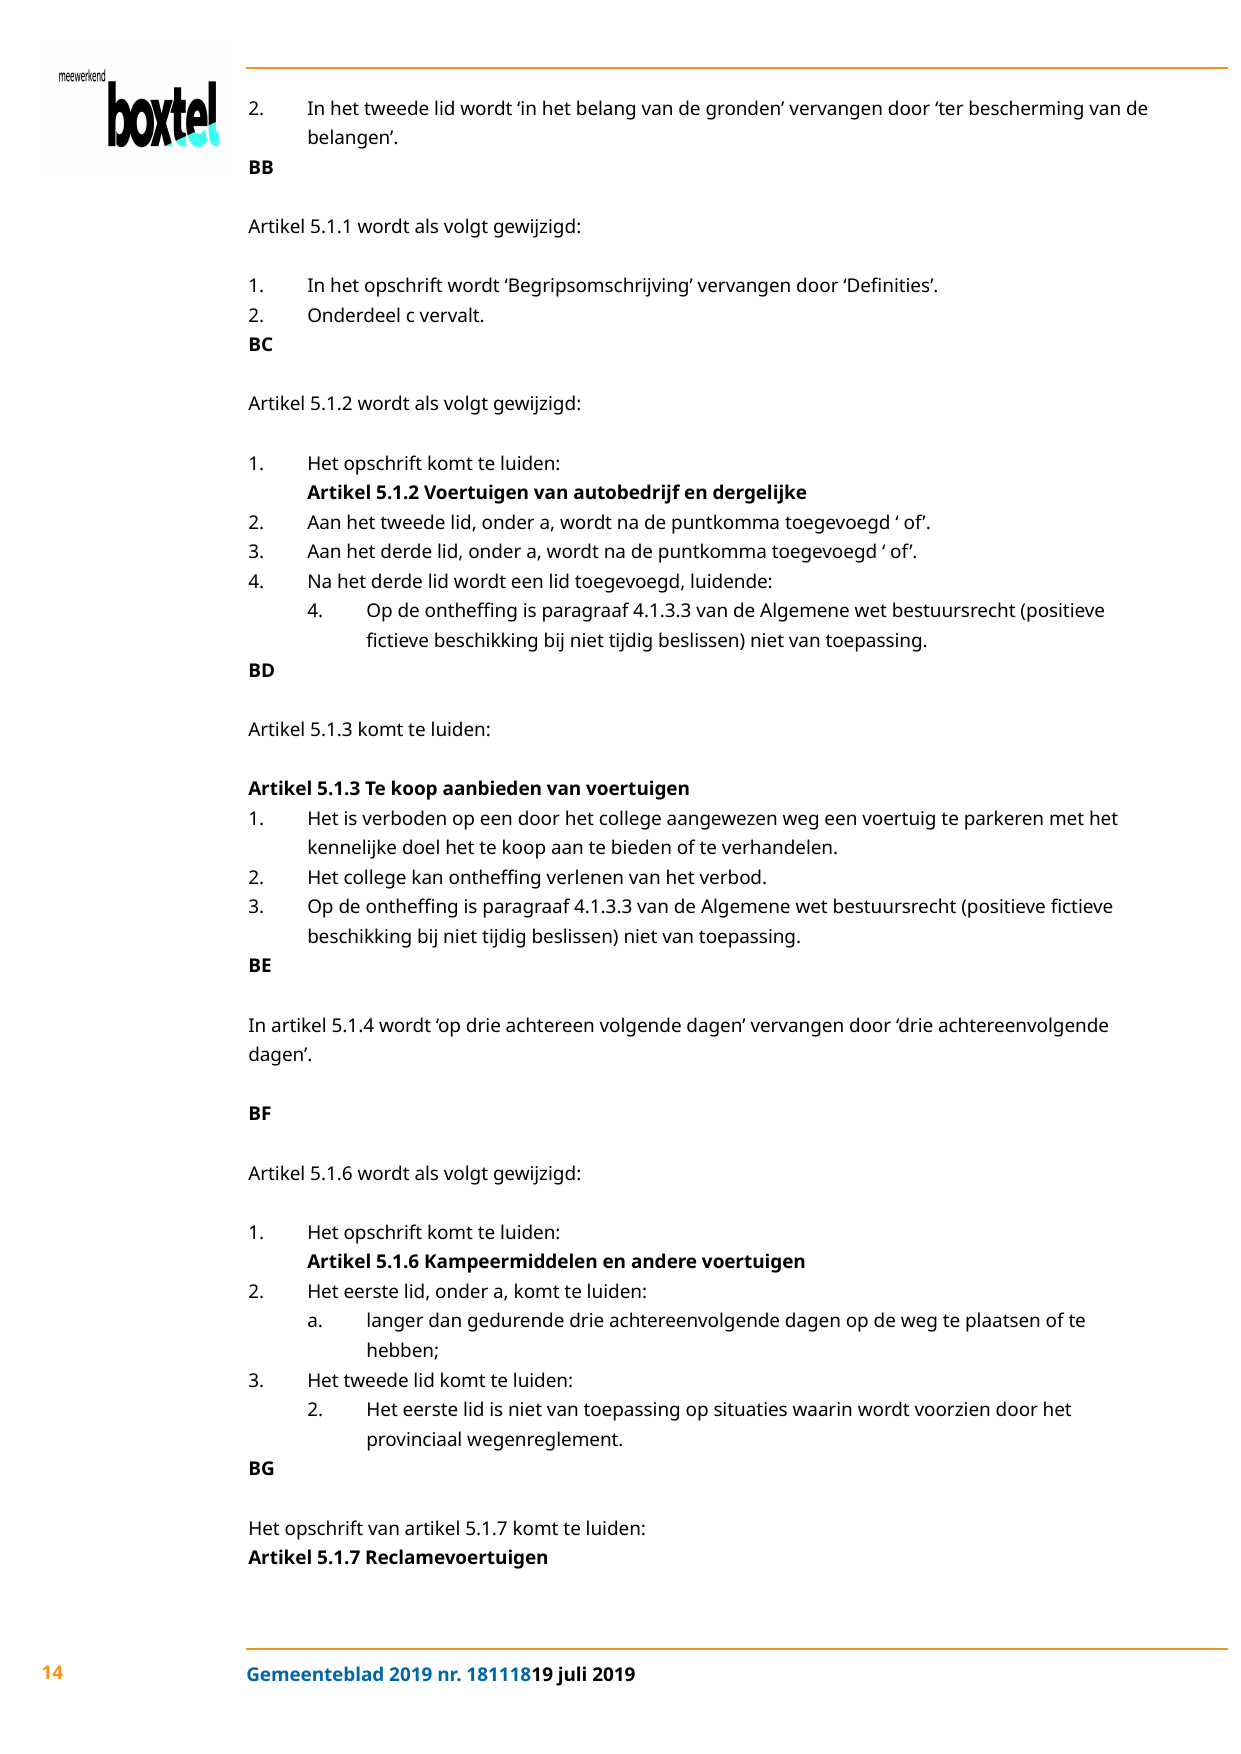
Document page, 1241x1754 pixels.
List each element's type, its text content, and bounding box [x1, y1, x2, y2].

text Het opschrift van artikel 5.1.7 komt te luiden: [248, 1515, 1152, 1541]
text BB [248, 154, 1152, 180]
text BD [248, 657, 1152, 683]
list Het opschrift komt te luiden: [248, 450, 1152, 476]
list In het tweede lid wordt ‘in het belang van de gronden’ vervangen door ‘ter bescherming van de belangen’. [248, 95, 1152, 150]
list Artikel 5.1.6 Kampeermiddelen en andere voertuigen [248, 1248, 1152, 1274]
text BF [248, 1101, 1152, 1126]
list langer dan gedurende drie achtereenvolgende dagen op de weg te plaatsen of te hebben; [307, 1308, 1152, 1363]
text BG [248, 1456, 1152, 1481]
list Aan het tweede lid, onder a, wordt na de puntkomma toegevoegd ‘ of’. [248, 509, 1152, 535]
text Artikel 5.1.6 wordt als volgt gewijzigd: [248, 1160, 1152, 1186]
text In artikel 5.1.4 wordt ‘op drie achtereen volgende dagen’ vervangen door ‘drie achtereenvolgende dagen’. [248, 1012, 1152, 1067]
list In het opschrift wordt ‘Begripsomschrijving’ vervangen door ‘Definities’. [248, 272, 1152, 298]
text Artikel 5.1.3 komt te luiden: [248, 716, 1152, 742]
list Aan het derde lid, onder a, wordt na de puntkomma toegevoegd ‘ of’. [248, 538, 1152, 564]
list Het eerste lid, onder a, komt te luiden: [248, 1278, 1152, 1304]
list Op de ontheffing is paragraaf 4.1.3.3 van de Algemene wet bestuursrecht (positieve fictieve beschikking bij niet tijdig beslissen) niet van toepassing. [307, 598, 1152, 653]
list Het is verboden op een door het college aangewezen weg een voertuig te parkeren met het kennelijke doel het te koop aan te bieden of te verhandelen. [248, 805, 1152, 860]
text BC [248, 331, 1152, 357]
text Artikel 5.1.7 Reclamevoertuigen [248, 1544, 1152, 1570]
text BE [248, 953, 1152, 978]
list Het eerste lid is niet van toepassing op situaties waarin wordt voorzien door het provinciaal wegenreglement. [307, 1396, 1152, 1452]
text Artikel 5.1.1 wordt als volgt gewijzigd: [248, 213, 1152, 239]
text Artikel 5.1.2 wordt als volgt gewijzigd: [248, 391, 1152, 416]
text Artikel 5.1.3 Te koop aanbieden van voertuigen [248, 775, 1152, 801]
list Na het derde lid wordt een lid toegevoegd, luidende: [248, 568, 1152, 594]
picture [41, 47, 231, 172]
list Artikel 5.1.2 Voertuigen van autobedrijf en dergelijke [248, 479, 1152, 505]
list Het opschrift komt te luiden: [248, 1219, 1152, 1245]
list Het tweede lid komt te luiden: [248, 1367, 1152, 1393]
list Onderdeel c vervalt. [248, 302, 1152, 328]
list Het college kan ontheffing verlenen van het verbod. [248, 864, 1152, 890]
list Op de ontheffing is paragraaf 4.1.3.3 van de Algemene wet bestuursrecht (positieve fictieve beschikking bij niet tijdig beslissen) niet van toepassing. [248, 893, 1152, 949]
